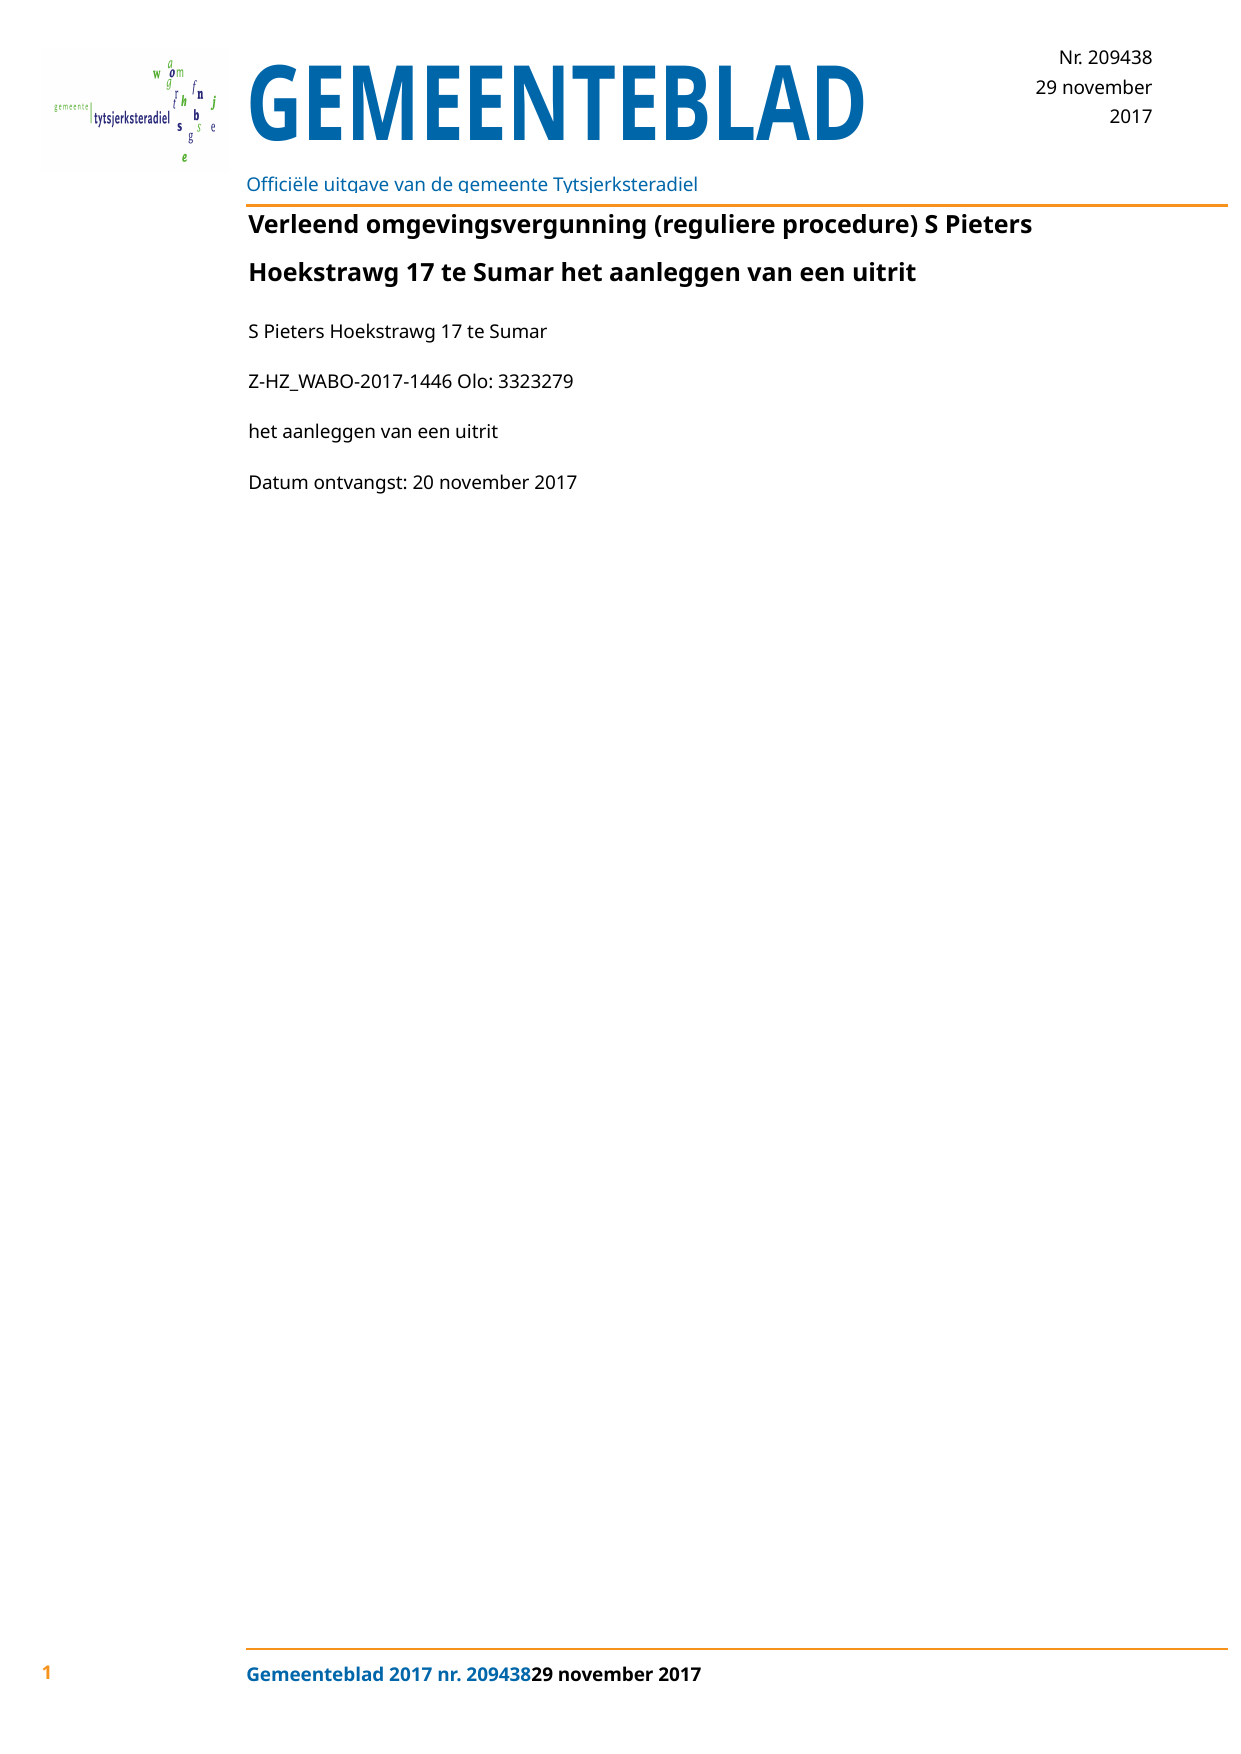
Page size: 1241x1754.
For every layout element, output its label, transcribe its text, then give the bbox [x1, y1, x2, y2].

text Z-HZ_WABO-2017-1446 Olo: 3323279 [248, 368, 1152, 394]
text Verleend omgevingsvergunning (reguliere procedure) S Pieters Hoekstrawg 17 te Sumar het aanleggen van een uitrit [248, 207, 1152, 288]
picture [41, 47, 231, 172]
text het aanleggen van een uitrit [248, 419, 1152, 444]
text S Pieters Hoekstrawg 17 te Sumar [248, 318, 1152, 344]
text Datum ontvangst: 20 november 2017 [248, 469, 1152, 495]
